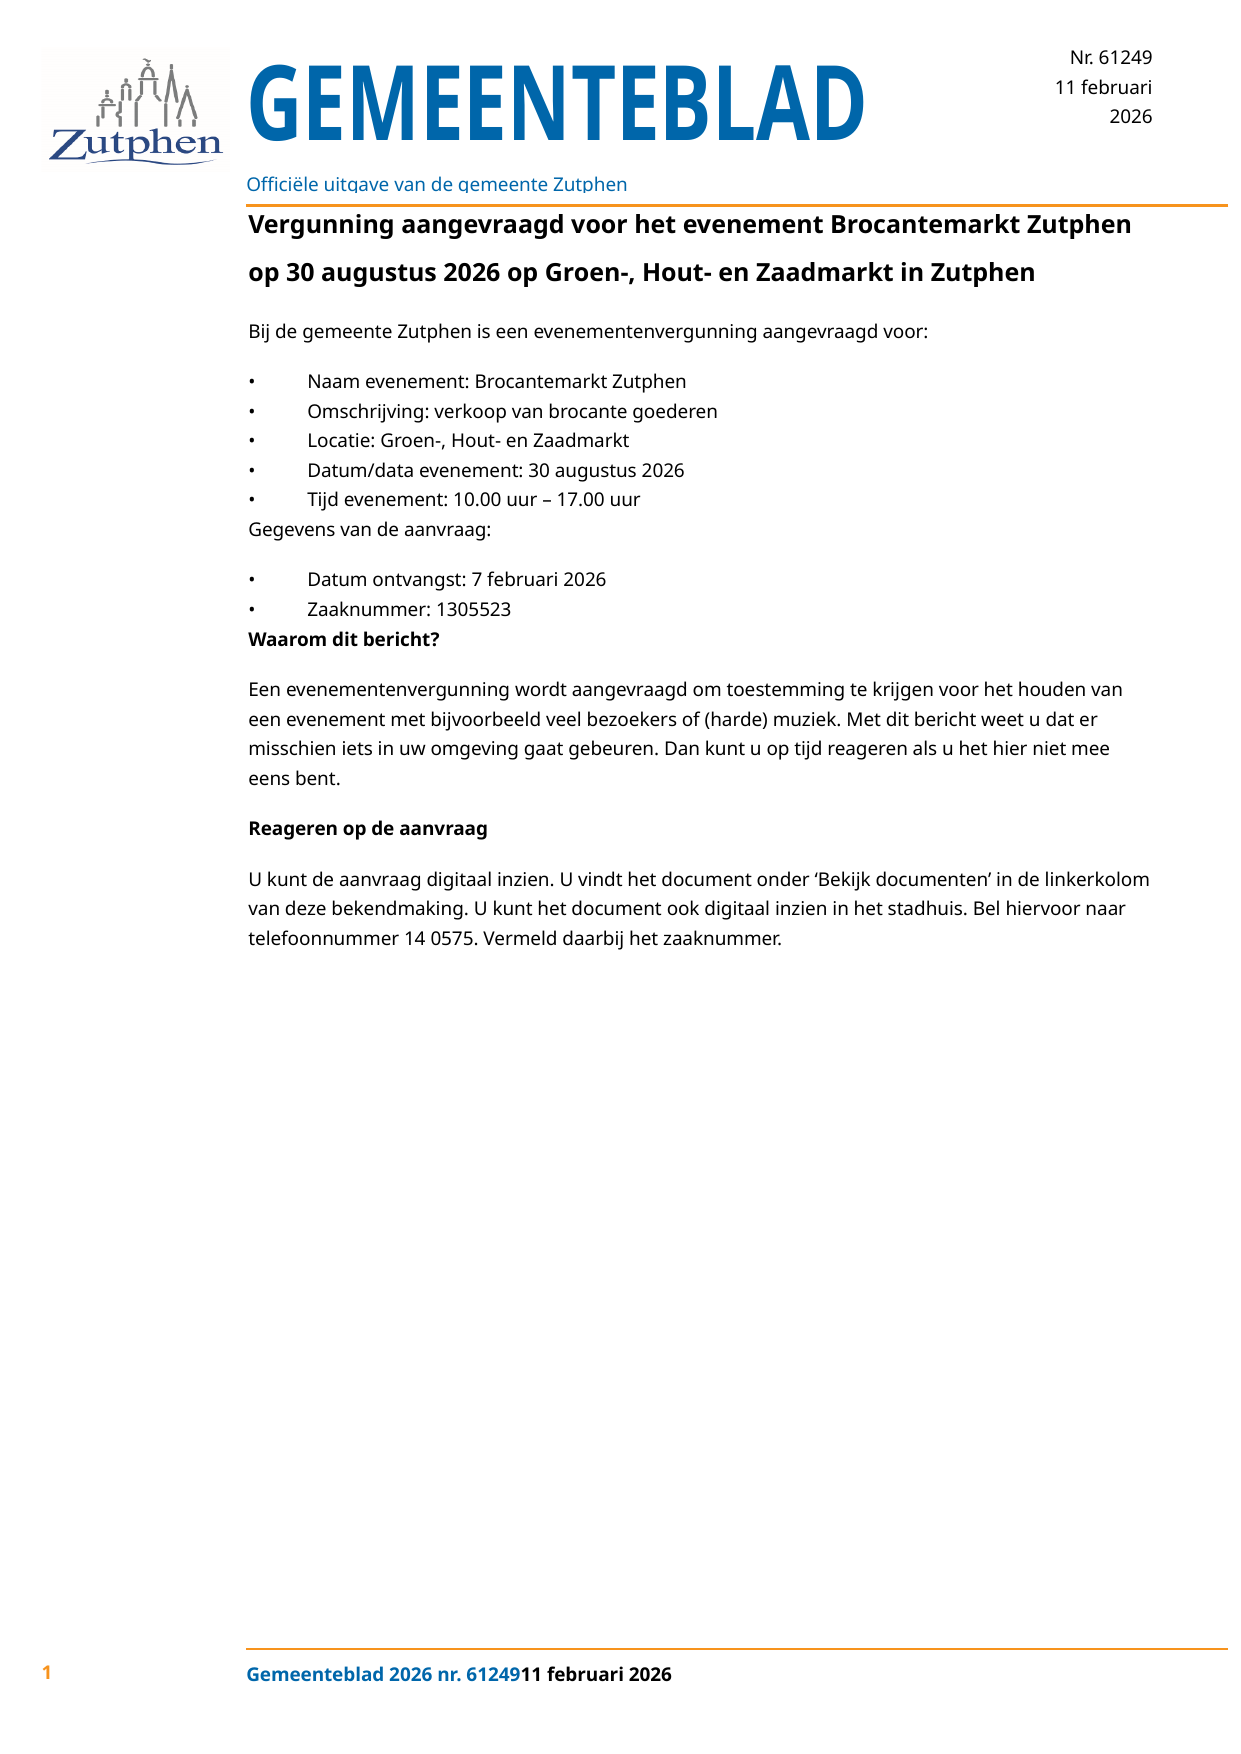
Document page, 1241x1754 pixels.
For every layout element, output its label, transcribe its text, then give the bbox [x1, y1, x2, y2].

list Locatie: Groen-, Hout- en Zaadmarkt [248, 427, 1152, 453]
text Waarom dit bericht? [248, 626, 1152, 652]
list Omschrijving: verkoop van brocante goederen [248, 398, 1152, 424]
text Reageren op de aanvraag [248, 815, 1152, 841]
list Tijd evenement: 10.00 uur – 17.00 uur [248, 487, 1152, 512]
list Naam evenement: Brocantemarkt Zutphen [248, 368, 1152, 394]
text Gegevens van de aanvraag: [248, 516, 1152, 542]
text Vergunning aangevraagd voor het evenement Brocantemarkt Zutphen op 30 augustus 2026 op Groen-, Hout- en Zaadmarkt in Zutphen [248, 207, 1152, 288]
picture [41, 47, 231, 172]
text Bij de gemeente Zutphen is een evenementenvergunning aangevraagd voor: [248, 318, 1152, 344]
text Een evenementenvergunning wordt aangevraagd om toestemming te krijgen voor het houden van een evenement met bijvoorbeeld veel bezoekers of (harde) muziek. Met dit bericht weet u dat er misschien iets in uw omgeving gaat gebeuren. Dan kunt u op tijd reageren als u het hier niet mee eens bent. [248, 676, 1152, 791]
list Datum/data evenement: 30 augustus 2026 [248, 457, 1152, 483]
list Datum ontvangst: 7 februari 2026 [248, 567, 1152, 592]
text U kunt de aanvraag digitaal inzien. U vindt het document onder ‘Bekijk documenten’ in de linkerkolom van deze bekendmaking. U kunt het document ook digitaal inzien in het stadhuis. Bel hiervoor naar telefoonnummer 14 0575. Vermeld daarbij het zaaknummer. [248, 866, 1152, 951]
list Zaaknummer: 1305523 [248, 596, 1152, 622]
